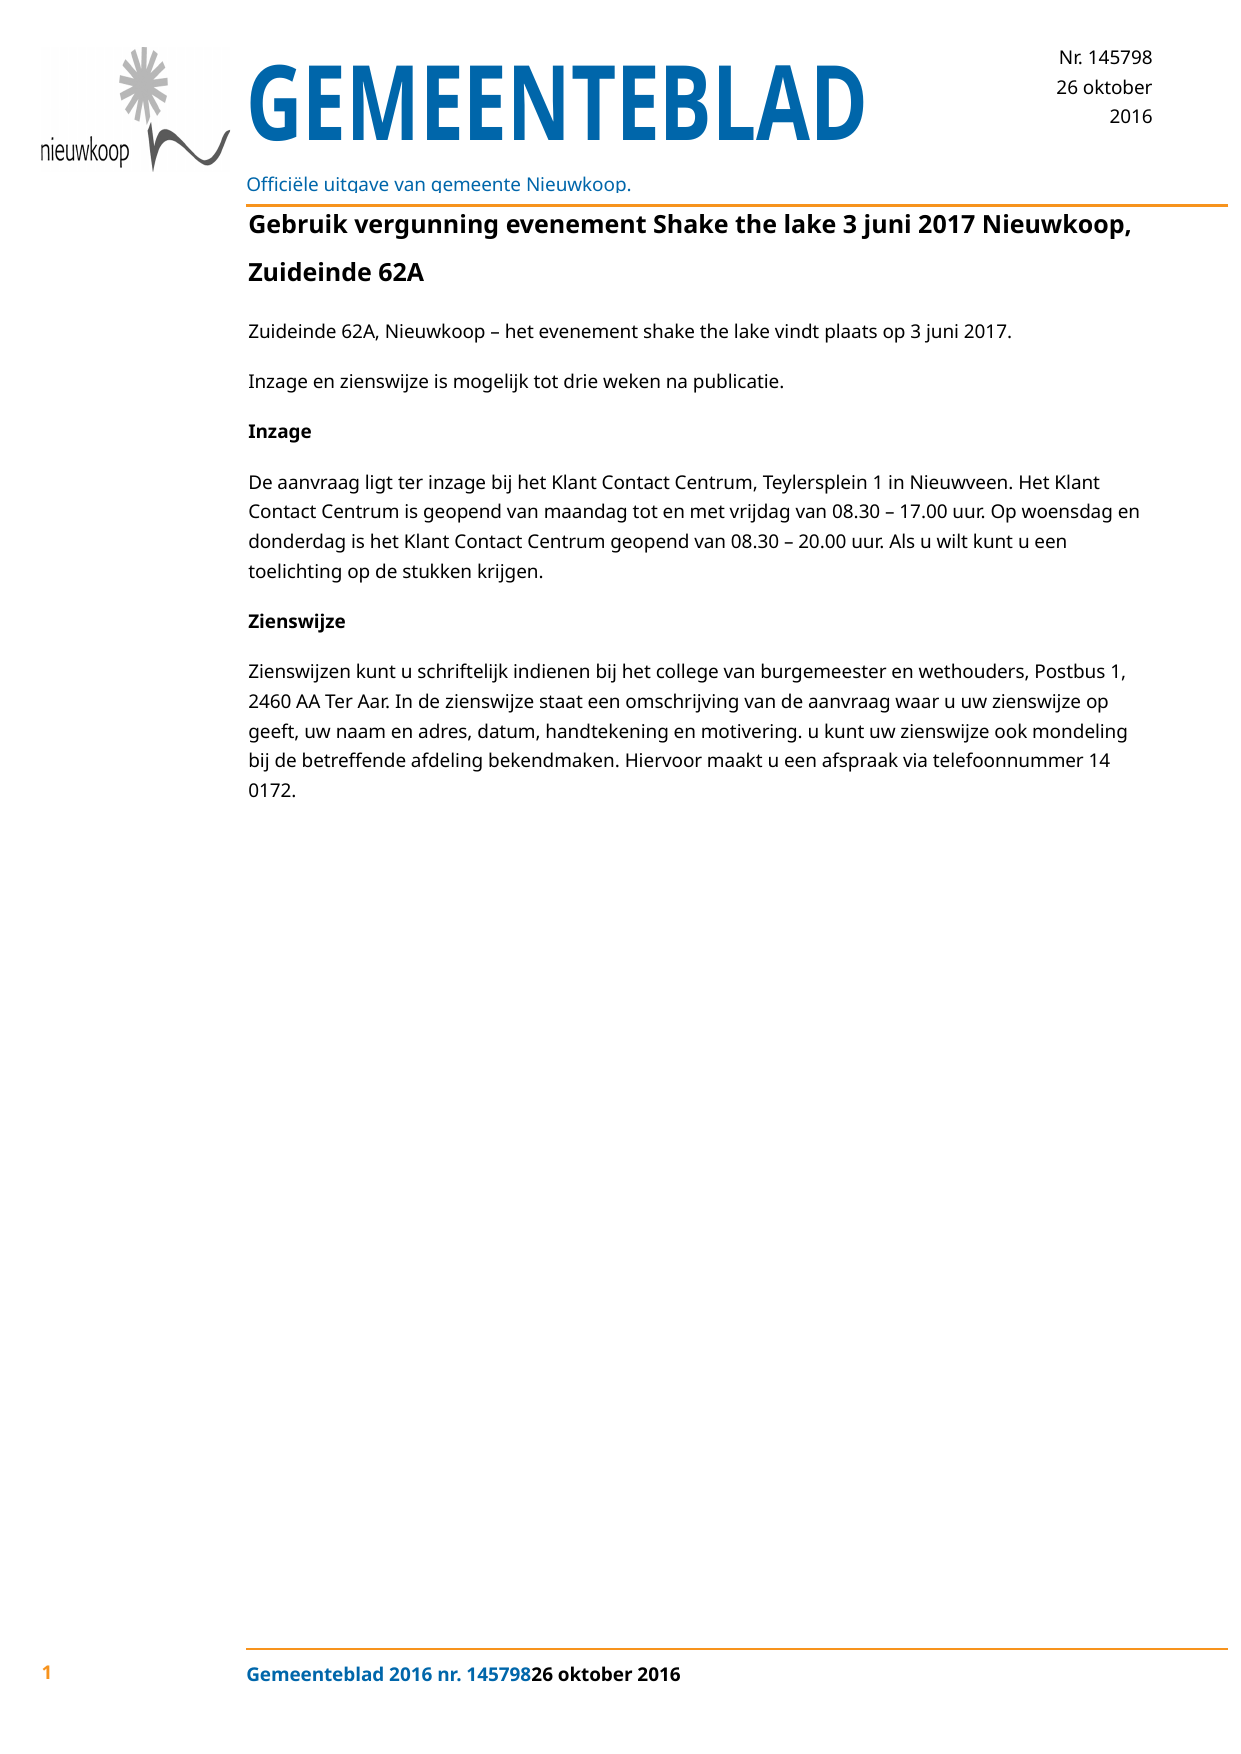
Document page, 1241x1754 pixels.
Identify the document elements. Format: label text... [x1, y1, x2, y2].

text Zienswijzen kunt u schriftelijk indienen bij het college van burgemeester en wethouders, Postbus 1, 2460 AA Ter Aar. In de zienswijze staat een omschrijving van de aanvraag waar u uw zienswijze op geeft, uw naam en adres, datum, handtekening en motivering. u kunt uw zienswijze ook mondeling bij de betreffende afdeling bekendmaken. Hiervoor maakt u een afspraak via telefoonnummer 14 0172. [248, 659, 1152, 803]
text De aanvraag ligt ter inzage bij het Klant Contact Centrum, Teylersplein 1 in Nieuwveen. Het Klant Contact Centrum is geopend van maandag tot en met vrijdag van 08.30 – 17.00 uur. Op woensdag en donderdag is het Klant Contact Centrum geopend van 08.30 – 20.00 uur. Als u wilt kunt u een toelichting op de stukken krijgen. [248, 469, 1152, 584]
picture [41, 47, 231, 172]
text Inzage en zienswijze is mogelijk tot drie weken na publicatie. [248, 368, 1152, 394]
text Zuideinde 62A, Nieuwkoop – het evenement shake the lake vindt plaats op 3 juni 2017. [248, 318, 1152, 344]
text Inzage [248, 419, 1152, 444]
text Zienswijze [248, 608, 1152, 634]
text Gebruik vergunning evenement Shake the lake 3 juni 2017 Nieuwkoop, Zuideinde 62A [248, 207, 1152, 288]
